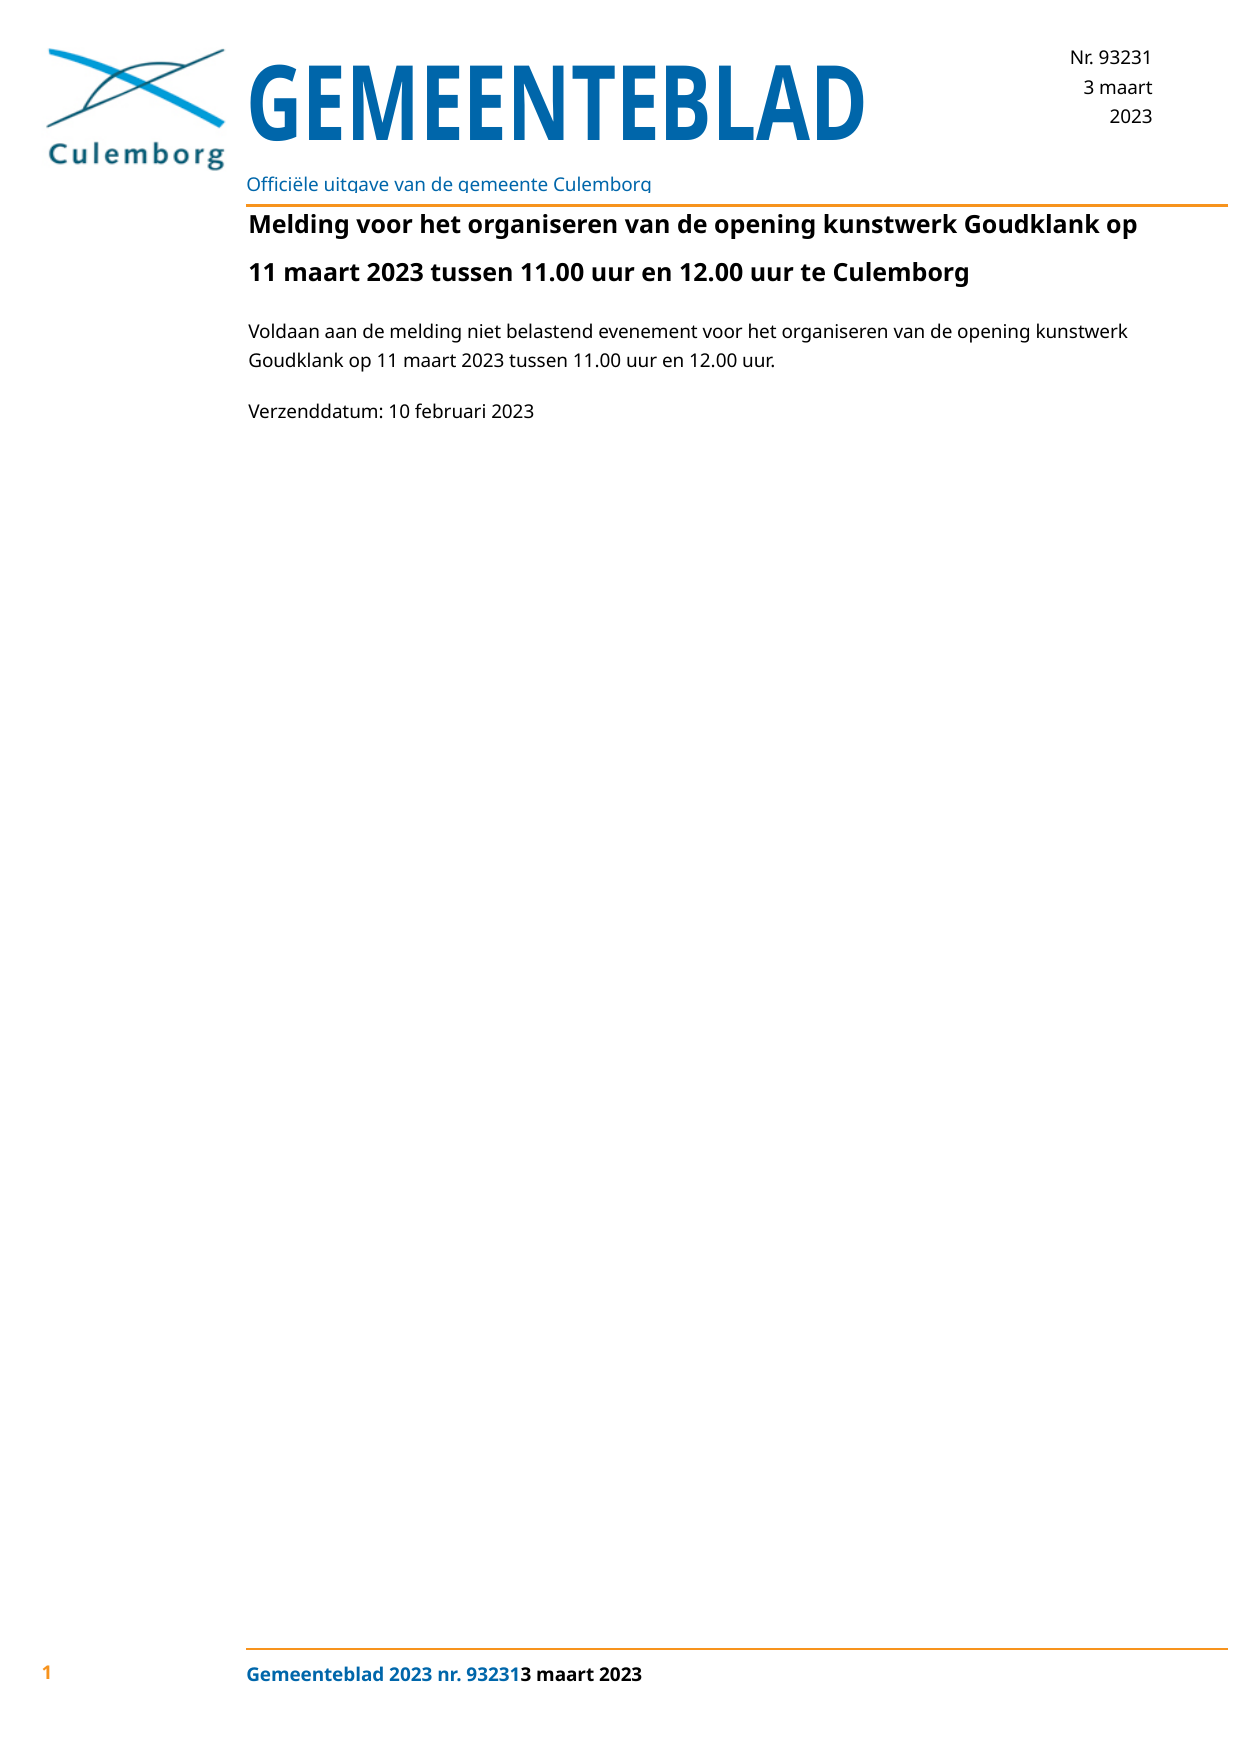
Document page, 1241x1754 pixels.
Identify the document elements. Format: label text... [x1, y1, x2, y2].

text Voldaan aan de melding niet belastend evenement voor het organiseren van de opening kunstwerk Goudklank op 11 maart 2023 tussen 11.00 uur en 12.00 uur. [248, 318, 1152, 373]
text Verzenddatum: 10 februari 2023 [248, 398, 1152, 424]
text Melding voor het organiseren van de opening kunstwerk Goudklank op 11 maart 2023 tussen 11.00 uur en 12.00 uur te Culemborg [248, 207, 1152, 288]
picture [41, 47, 231, 172]
